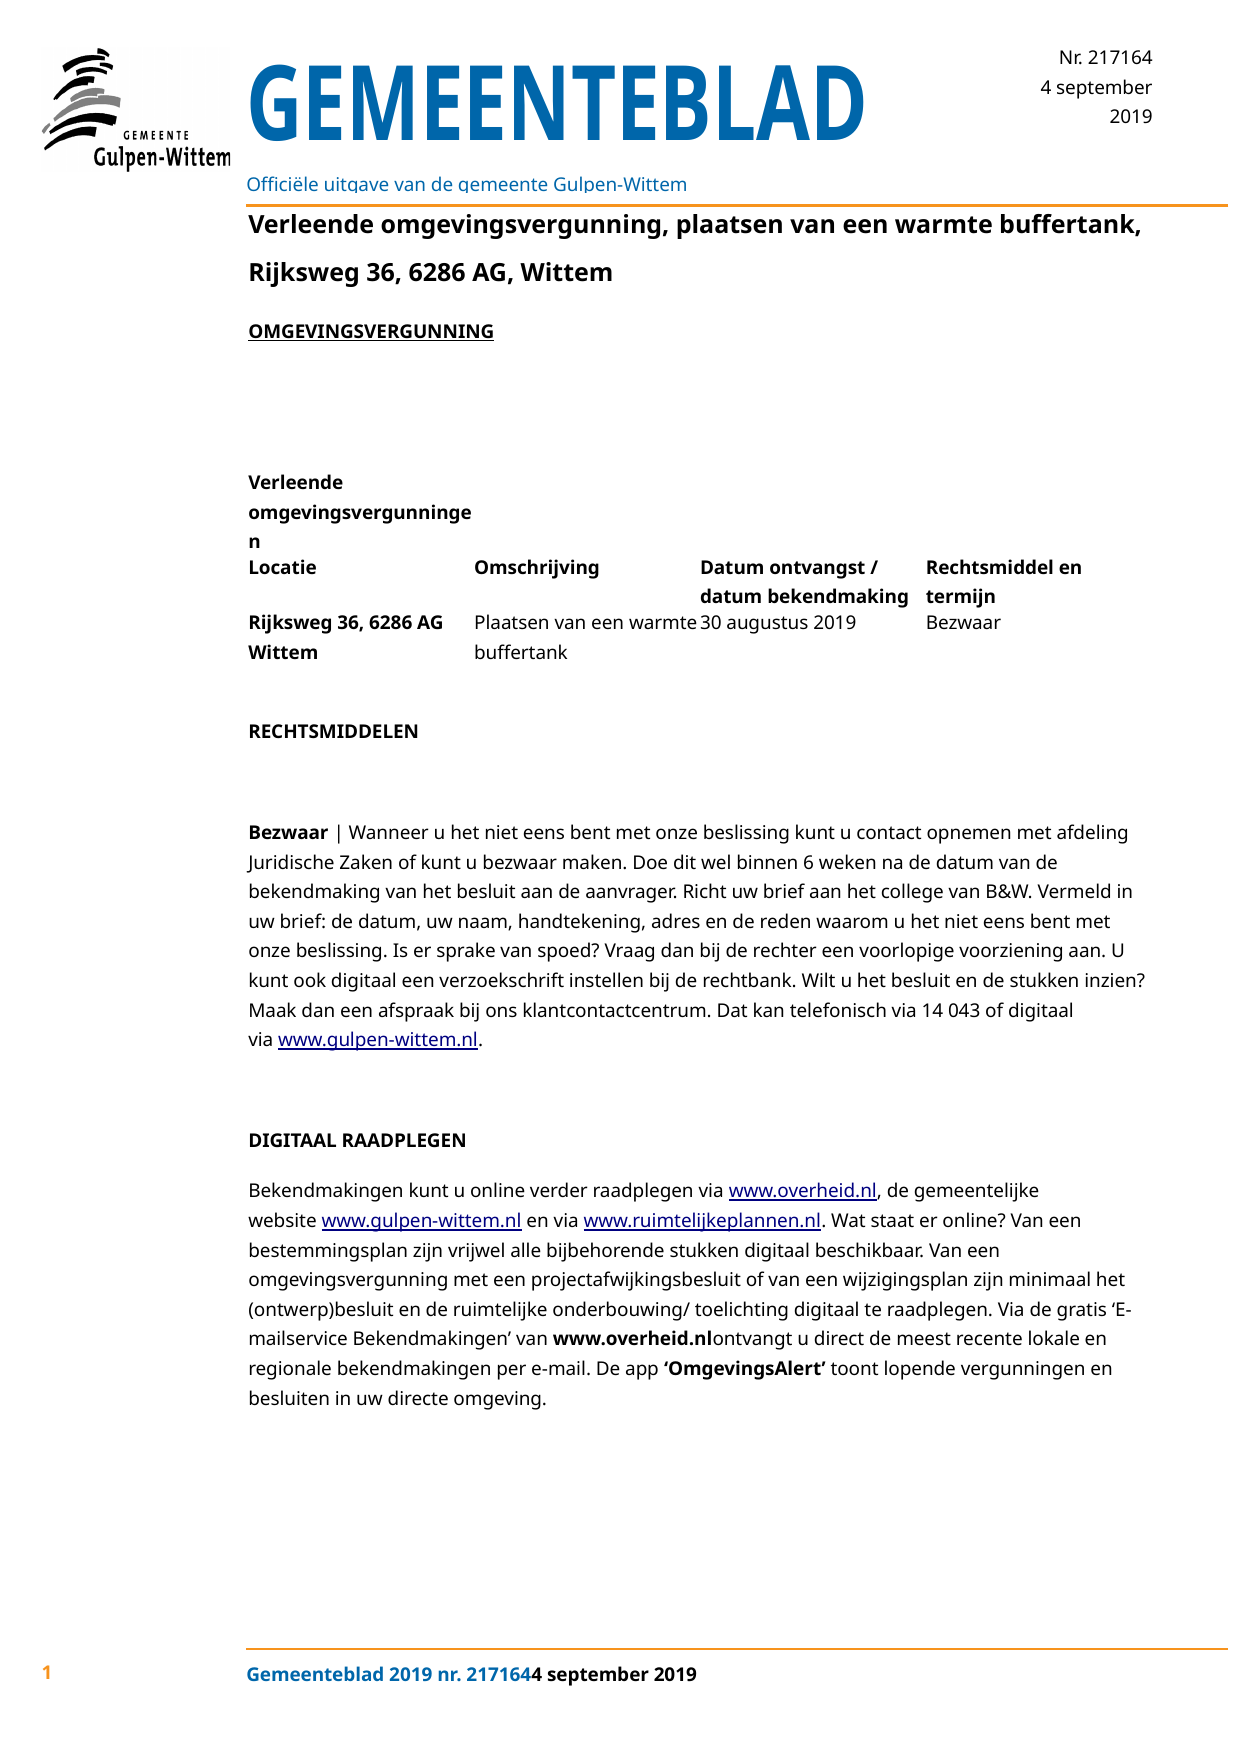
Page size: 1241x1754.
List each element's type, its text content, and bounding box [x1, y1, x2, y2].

table_cell Rijksweg 36, 6286 AG Wittem [248, 610, 474, 665]
text DIGITAAL RAADPLEGEN [248, 1127, 1152, 1153]
table_cell Plaatsen van een warmte buffertank [474, 610, 700, 665]
table_cell Rechtsmiddel en termijn [926, 554, 1152, 609]
table_header [700, 469, 926, 554]
table_header Verleende omgevingsvergunningen [248, 469, 474, 554]
table_cell 30 augustus 2019 [700, 610, 926, 665]
text Bekendmakingen kunt u online verder raadplegen via www.overheid.nl, de gemeentelijke website www.gulpen-wittem.nl en via www.ruimtelijkeplannen.nl. Wat staat er online? Van een bestemmingsplan zijn vrijwel alle bijbehorende stukken digitaal beschikbaar. Van een omgevingsvergunning met een projectafwijkingsbesluit of van een wijzigingsplan zijn minimaal het (ontwerp)besluit en de ruimtelijke onderbouwing/ toelichting digitaal te raadplegen. Via de gratis ‘E-mailservice Bekendmakingen’ van www.overheid.nlontvangt u direct de meest recente lokale en regionale bekendmakingen per e-mail. De app ‘OmgevingsAlert’ toont lopende vergunningen en besluiten in uw directe omgeving. [248, 1178, 1152, 1410]
table_cell Datum ontvangst / datum bekendmaking [700, 554, 926, 609]
table_cell Bezwaar [926, 610, 1152, 665]
text OMGEVINGSVERGUNNING [248, 318, 1152, 344]
text Verleende omgevingsvergunning, plaatsen van een warmte buffertank, Rijksweg 36, 6286 AG, Wittem [248, 207, 1152, 288]
text Bezwaar | Wanneer u het niet eens bent met onze beslissing kunt u contact opnemen met afdeling Juridische Zaken of kunt u bezwaar maken. Doe dit wel binnen 6 weken na de datum van de bekendmaking van het besluit aan de aanvrager. Richt uw brief aan het college van B&W. Vermeld in uw brief: de datum, uw naam, handtekening, adres en de reden waarom u het niet eens bent met onze beslissing. Is er sprake van spoed? Vraag dan bij de rechter een voorlopige voorziening aan. U kunt ook digitaal een verzoekschrift instellen bij de rechtbank. Wilt u het besluit en de stukken inzien? Maak dan een afspraak bij ons klantcontactcentrum. Dat kan telefonisch via 14 043 of digitaal via www.gulpen-wittem.nl. [248, 819, 1152, 1052]
table_header [474, 469, 700, 554]
table_cell Omschrijving [474, 554, 700, 609]
table_cell Locatie [248, 554, 474, 609]
text RECHTSMIDDELEN [248, 718, 1152, 744]
table_header [926, 469, 1152, 554]
picture [41, 47, 231, 172]
